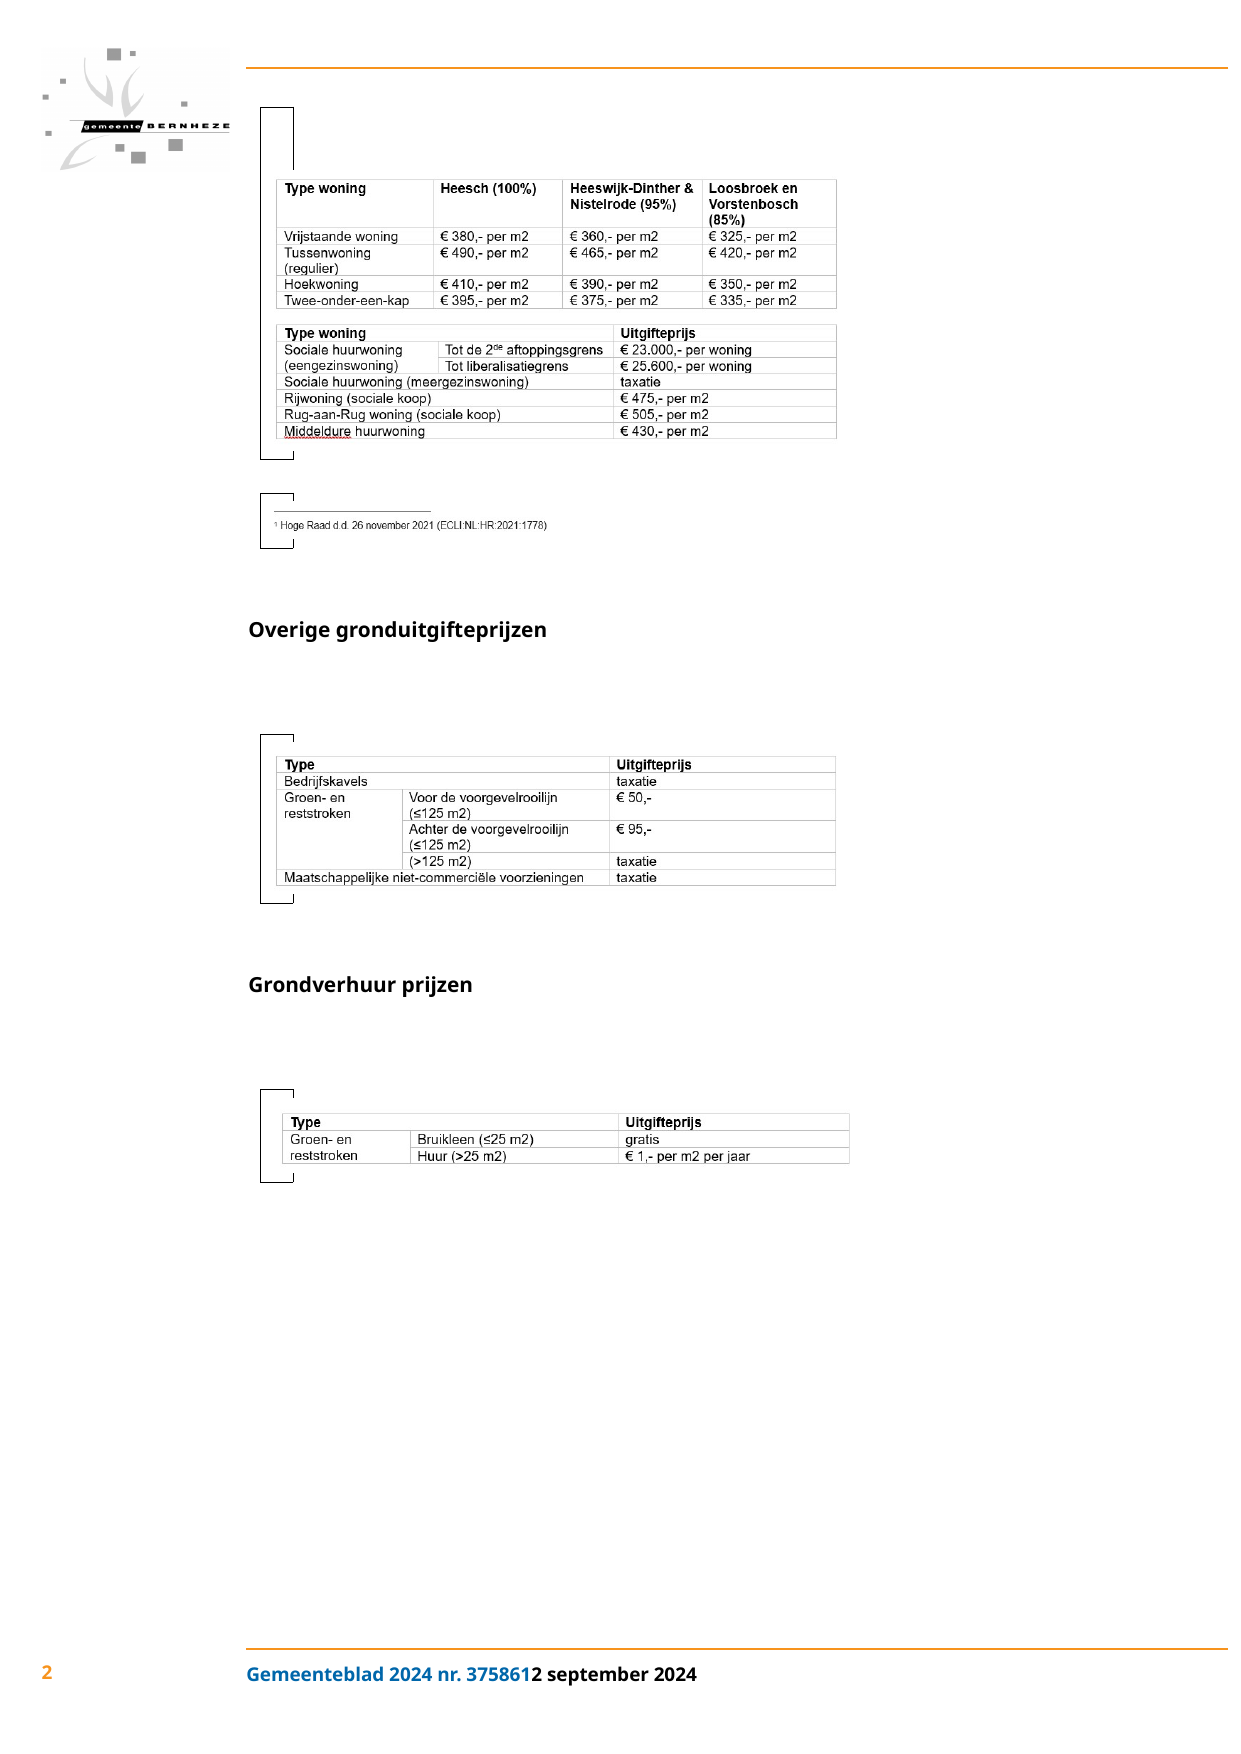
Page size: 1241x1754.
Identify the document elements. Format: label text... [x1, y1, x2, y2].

picture [268, 742, 860, 894]
picture [268, 1098, 860, 1173]
picture [268, 501, 565, 539]
text Grondverhuur prijzen [248, 970, 1152, 998]
picture [268, 170, 860, 451]
picture [41, 47, 231, 172]
text Overige gronduitgifteprijzen [248, 615, 1152, 643]
